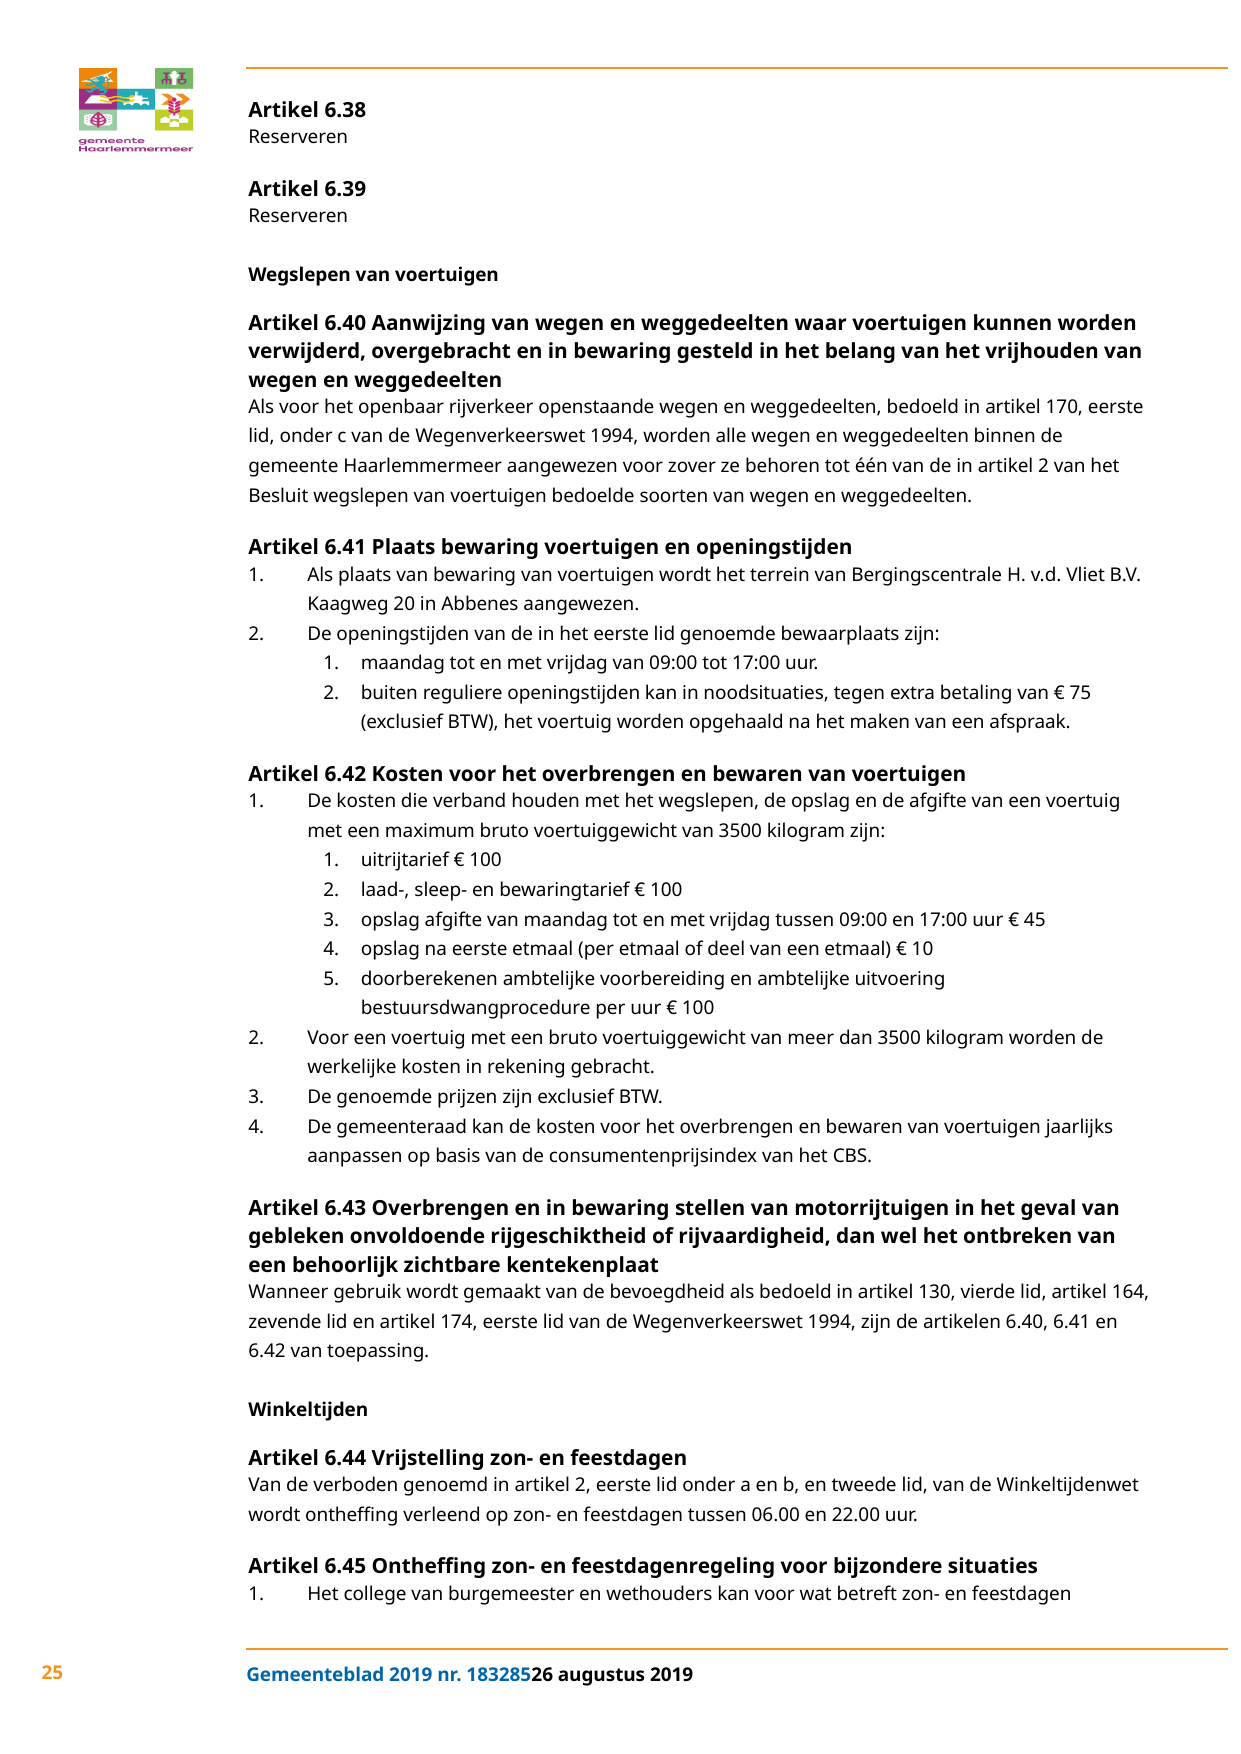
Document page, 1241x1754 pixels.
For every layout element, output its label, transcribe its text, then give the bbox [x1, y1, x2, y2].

text Artikel 6.38 [248, 95, 1152, 123]
list Het college van burgemeester en wethouders kan voor wat betreft zon- en feestdagen [248, 1580, 1152, 1606]
list Als plaats van bewaring van voertuigen wordt het terrein van Bergingscentrale H. v.d. Vliet B.V. Kaagweg 20 in Abbenes aangewezen. [248, 561, 1152, 616]
text Reserveren [248, 123, 1152, 149]
list De genoemde prijzen zijn exclusief BTW. [248, 1083, 1152, 1109]
text Artikel 6.41 Plaats bewaring voertuigen en openingstijden [248, 532, 1152, 561]
text Artikel 6.45 Ontheffing zon- en feestdagenregeling voor bijzondere situaties [248, 1552, 1152, 1580]
text Artikel 6.43 Overbrengen en in bewaring stellen van motorrijtuigen in het geval van gebleken onvoldoende rijgeschiktheid of rijvaardigheid, dan wel het ontbreken van een behoorlijk zichtbare kentekenplaat [248, 1193, 1152, 1278]
text Artikel 6.44 Vrijstelling zon- en feestdagen [248, 1443, 1152, 1472]
text Als voor het openbaar rijverkeer openstaande wegen en weggedeelten, bedoeld in artikel 170, eerste lid, onder c van de Wegenverkeerswet 1994, worden alle wegen en weggedeelten binnen de gemeente Haarlemmermeer aangewezen voor zover ze behoren tot één van de in artikel 2 van het Besluit wegslepen van voertuigen bedoelde soorten van wegen en weggedeelten. [248, 393, 1152, 508]
text Artikel 6.42 Kosten voor het overbrengen en bewaren van voertuigen [248, 759, 1152, 787]
picture [41, 47, 231, 172]
list maandag tot en met vrijdag van 09:00 tot 17:00 uur. [323, 649, 1152, 675]
text Artikel 6.39 [248, 174, 1152, 202]
list doorberekenen ambtelijke voorbereiding en ambtelijke uitvoering bestuursdwangprocedure per uur € 100 [323, 965, 1152, 1020]
list Voor een voertuig met een bruto voertuiggewicht van meer dan 3500 kilogram worden de werkelijke kosten in rekening gebracht. [248, 1024, 1152, 1079]
text Artikel 6.40 Aanwijzing van wegen en weggedeelten waar voertuigen kunnen worden verwijderd, overgebracht en in bewaring gesteld in het belang van het vrijhouden van wegen en weggedeelten [248, 308, 1152, 393]
list opslag afgifte van maandag tot en met vrijdag tussen 09:00 en 17:00 uur € 45 [323, 906, 1152, 932]
list De kosten die verband houden met het wegslepen, de opslag en de afgifte van een voertuig met een maximum bruto voertuiggewicht van 3500 kilogram zijn: [248, 787, 1152, 843]
list laad-, sleep- en bewaringtarief € 100 [323, 876, 1152, 902]
text Reserveren [248, 202, 1152, 228]
list uitrijtarief € 100 [323, 847, 1152, 872]
list opslag na eerste etmaal (per etmaal of deel van een etmaal) € 10 [323, 935, 1152, 961]
text Wanneer gebruik wordt gemaakt van de bevoegdheid als bedoeld in artikel 130, vierde lid, artikel 164, zevende lid en artikel 174, eerste lid van de Wegenverkeerswet 1994, zijn de artikelen 6.40, 6.41 en 6.42 van toepassing. [248, 1278, 1152, 1363]
text Winkeltijden [248, 1397, 1152, 1422]
text Wegslepen van voertuigen [248, 261, 1152, 287]
list De openingstijden van de in het eerste lid genoemde bewaarplaats zijn: [248, 620, 1152, 646]
list De gemeenteraad kan de kosten voor het overbrengen en bewaren van voertuigen jaarlijks aanpassen op basis van de consumentenprijsindex van het CBS. [248, 1113, 1152, 1168]
list buiten reguliere openingstijden kan in noodsituaties, tegen extra betaling van € 75 (exclusief BTW), het voertuig worden opgehaald na het maken van een afspraak. [323, 679, 1152, 734]
text Van de verboden genoemd in artikel 2, eerste lid onder a en b, en tweede lid, van de Winkeltijdenwet wordt ontheffing verleend op zon- en feestdagen tussen 06.00 en 22.00 uur. [248, 1472, 1152, 1527]
